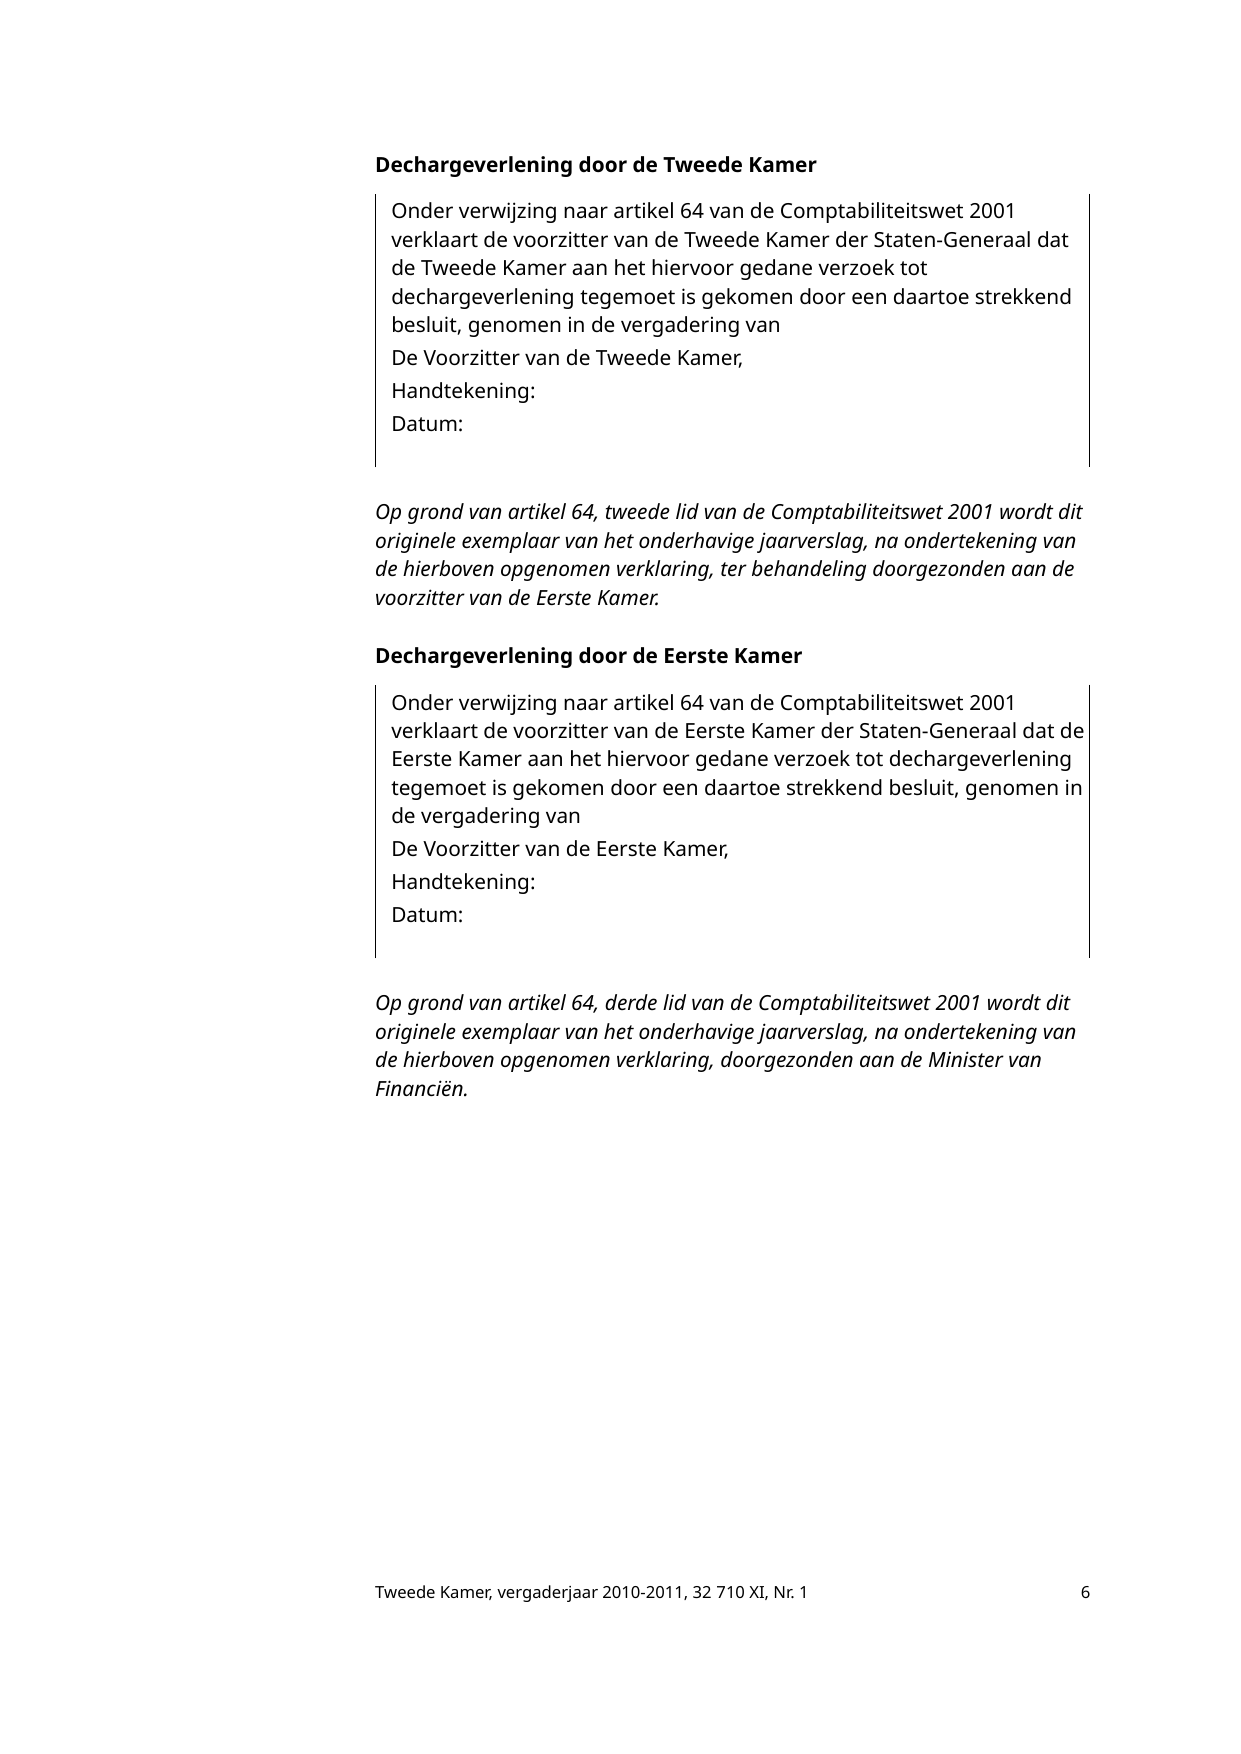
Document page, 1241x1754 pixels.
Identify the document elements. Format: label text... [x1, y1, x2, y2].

text Dechargeverlening door de Tweede Kamer [375, 150, 1090, 178]
text Op grond van artikel 64, tweede lid van de Comptabiliteitswet 2001 wordt dit originele exemplaar van het onderhavige jaarverslag, na ondertekening van de hierboven opgenomen verklaring, ter behandeling doorgezonden aan de voorzitter van de Eerste Kamer. [375, 497, 1090, 611]
text De Voorzitter van de Eerste Kamer, [376, 831, 1089, 863]
text Datum: [376, 897, 1089, 958]
text Handtekening: [376, 373, 1089, 404]
text Op grond van artikel 64, derde lid van de Comptabiliteitswet 2001 wordt dit originele exemplaar van het onderhavige jaarverslag, na ondertekening van de hierboven opgenomen verklaring, doorgezonden aan de Minister van Financiën. [375, 988, 1090, 1102]
text Onder verwijzing naar artikel 64 van de Comptabiliteitswet 2001 verklaart de voorzitter van de Tweede Kamer der Staten-Generaal dat de Tweede Kamer aan het hiervoor gedane verzoek tot dechargeverlening tegemoet is gekomen door een daartoe strekkend besluit, genomen in de vergadering van [375, 193, 1089, 339]
text De Voorzitter van de Tweede Kamer, [376, 340, 1089, 372]
text Dechargeverlening door de Eerste Kamer [375, 641, 1090, 669]
text Handtekening: [376, 864, 1089, 896]
text Onder verwijzing naar artikel 64 van de Comptabiliteitswet 2001 verklaart de voorzitter van de Eerste Kamer der Staten-Generaal dat de Eerste Kamer aan het hiervoor gedane verzoek tot dechargeverlening tegemoet is gekomen door een daartoe strekkend besluit, genomen in de vergadering van [375, 684, 1089, 830]
text Datum: [376, 406, 1089, 467]
